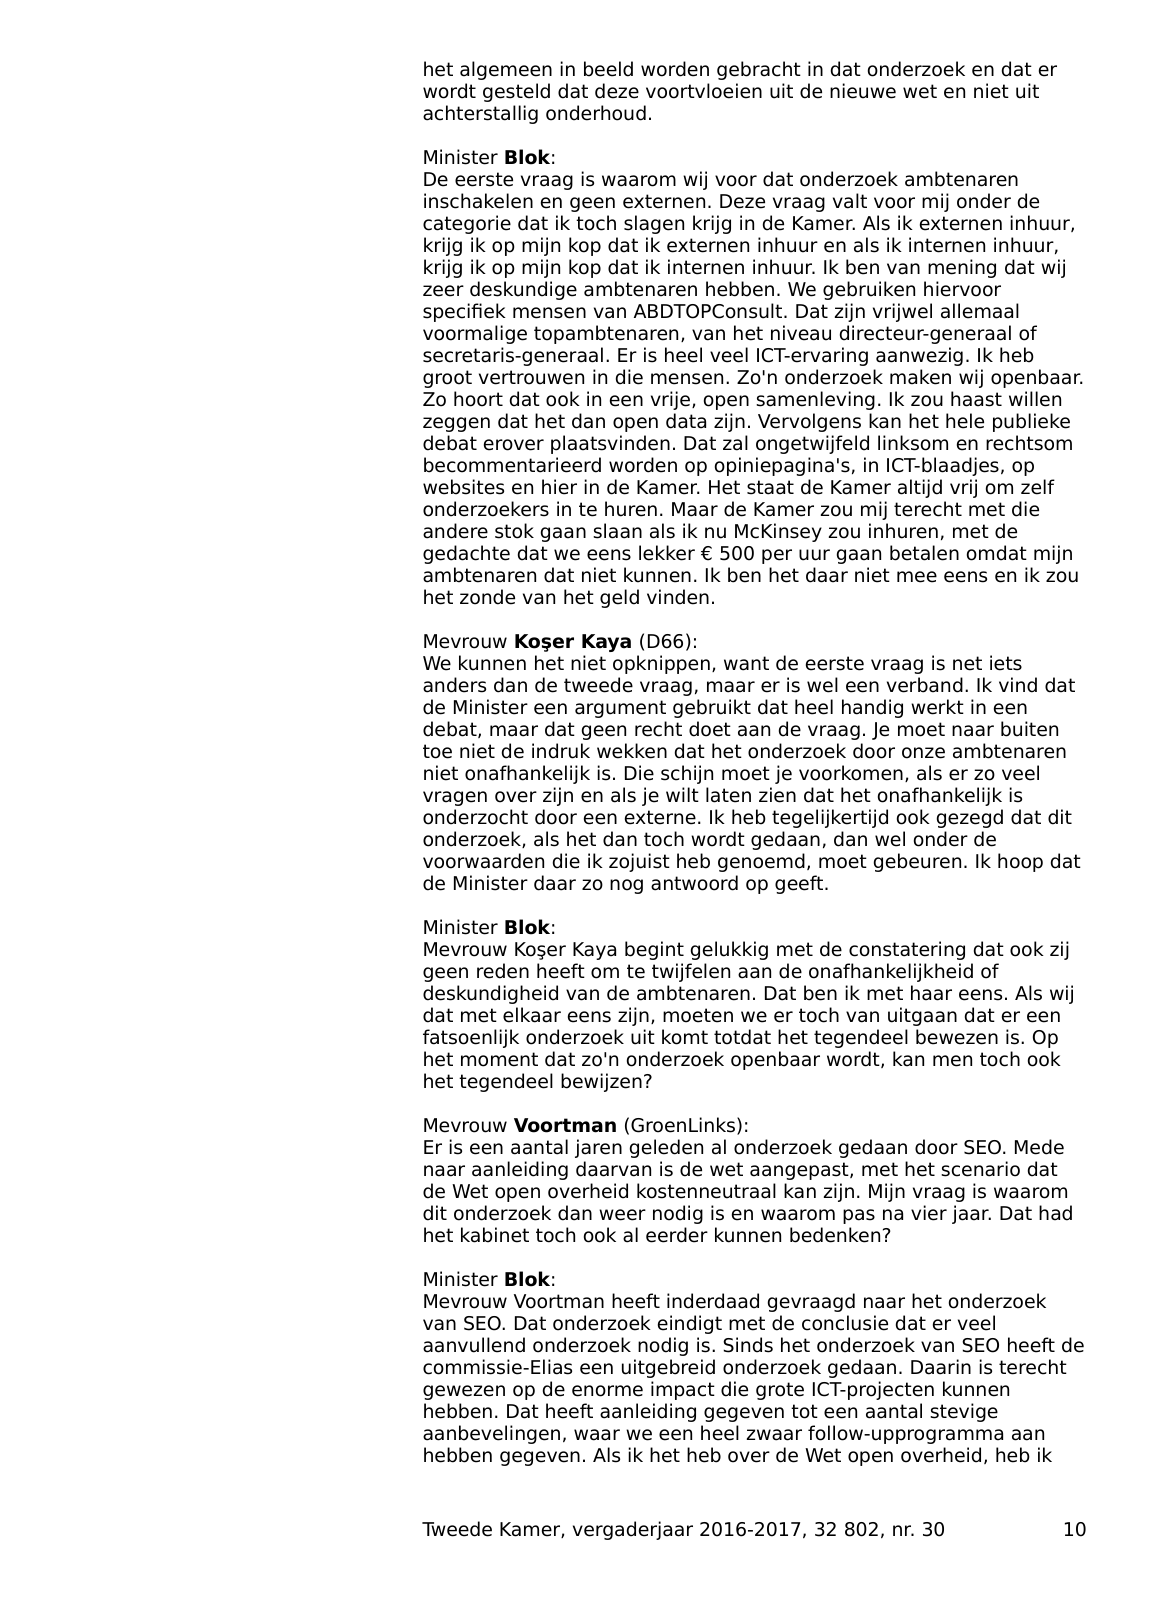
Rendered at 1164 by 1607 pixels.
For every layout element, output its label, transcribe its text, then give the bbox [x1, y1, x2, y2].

text Minister Blok: [422, 1269, 1087, 1291]
text Minister Blok: [422, 147, 1087, 169]
text Mevrouw Koşer Kaya (D66): [422, 631, 1087, 653]
text Mevrouw Voortman (GroenLinks): [422, 1115, 1087, 1137]
text Minister Blok: [422, 917, 1087, 939]
text De eerste vraag is waarom wij voor dat onderzoek ambtenaren inschakelen en geen externen. Deze vraag valt voor mij onder de categorie dat ik toch slagen krijg in de Kamer. Als ik externen inhuur, krijg ik op mijn kop dat ik externen inhuur en als ik internen inhuur, krijg ik op mijn kop dat ik internen inhuur. Ik ben van mening dat wij zeer deskundige ambtenaren hebben. We gebruiken hiervoor specifiek mensen van ABDTOPConsult. Dat zijn vrijwel allemaal voormalige topambtenaren, van het niveau directeur-generaal of secretaris-generaal. Er is heel veel ICT-ervaring aanwezig. Ik heb groot vertrouwen in die mensen. Zo'n onderzoek maken wij openbaar. Zo hoort dat ook in een vrije, open samenleving. Ik zou haast willen zeggen dat het dan open data zijn. Vervolgens kan het hele publieke debat erover plaatsvinden. Dat zal ongetwijfeld linksom en rechtsom becommentarieerd worden op opiniepagina's, in ICT-blaadjes, op websites en hier in de Kamer. Het staat de Kamer altijd vrij om zelf onderzoekers in te huren. Maar de Kamer zou mij terecht met die andere stok gaan slaan als ik nu McKinsey zou inhuren, met de gedachte dat we eens lekker € 500 per uur gaan betalen omdat mijn ambtenaren dat niet kunnen. Ik ben het daar niet mee eens en ik zou het zonde van het geld vinden. [422, 169, 1087, 609]
text Mevrouw Voortman heeft inderdaad gevraagd naar het onderzoek van SEO. Dat onderzoek eindigt met de conclusie dat er veel aanvullend onderzoek nodig is. Sinds het onderzoek van SEO heeft de commissie-Elias een uitgebreid onderzoek gedaan. Daarin is terecht gewezen op de enorme impact die grote ICT-projecten kunnen hebben. Dat heeft aanleiding gegeven tot een aantal stevige aanbevelingen, waar we een heel zwaar follow-upprogramma aan hebben gegeven. Als ik het heb over de Wet open overheid, heb ik [422, 1291, 1087, 1467]
text We kunnen het niet opknippen, want de eerste vraag is net iets anders dan de tweede vraag, maar er is wel een verband. Ik vind dat de Minister een argument gebruikt dat heel handig werkt in een debat, maar dat geen recht doet aan de vraag. Je moet naar buiten toe niet de indruk wekken dat het onderzoek door onze ambtenaren niet onafhankelijk is. Die schijn moet je voorkomen, als er zo veel vragen over zijn en als je wilt laten zien dat het onafhankelijk is onderzocht door een externe. Ik heb tegelijkertijd ook gezegd dat dit onderzoek, als het dan toch wordt gedaan, dan wel onder de voorwaarden die ik zojuist heb genoemd, moet gebeuren. Ik hoop dat de Minister daar zo nog antwoord op geeft. [422, 653, 1087, 895]
text Er is een aantal jaren geleden al onderzoek gedaan door SEO. Mede naar aanleiding daarvan is de wet aangepast, met het scenario dat de Wet open overheid kostenneutraal kan zijn. Mijn vraag is waarom dit onderzoek dan weer nodig is en waarom pas na vier jaar. Dat had het kabinet toch ook al eerder kunnen bedenken? [422, 1137, 1087, 1247]
text Mevrouw Koşer Kaya begint gelukkig met de constatering dat ook zij geen reden heeft om te twijfelen aan de onafhankelijkheid of deskundigheid van de ambtenaren. Dat ben ik met haar eens. Als wij dat met elkaar eens zijn, moeten we er toch van uitgaan dat er een fatsoenlijk onderzoek uit komt totdat het tegendeel bewezen is. Op het moment dat zo'n onderzoek openbaar wordt, kan men toch ook het tegendeel bewijzen? [422, 939, 1087, 1093]
text het algemeen in beeld worden gebracht in dat onderzoek en dat er wordt gesteld dat deze voortvloeien uit de nieuwe wet en niet uit achterstallig onderhoud. [422, 59, 1087, 125]
